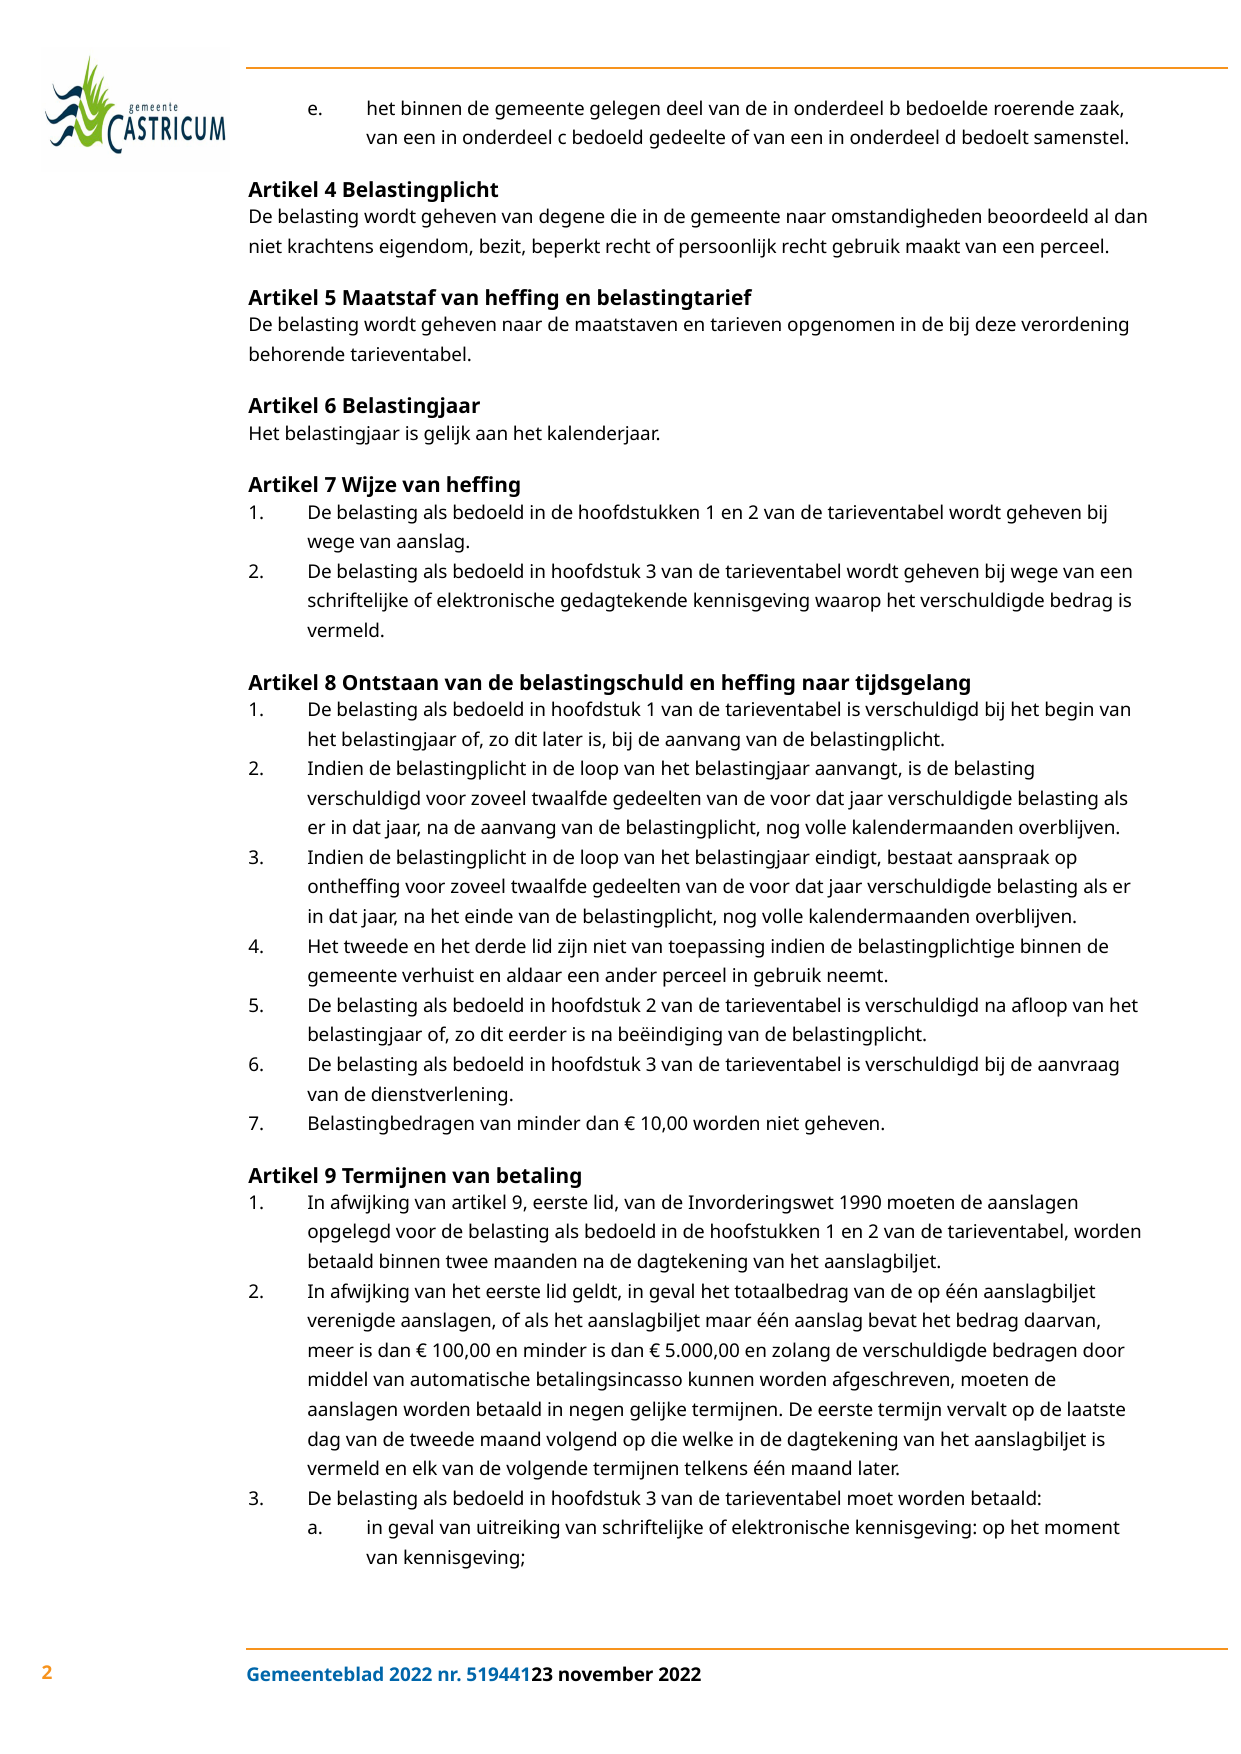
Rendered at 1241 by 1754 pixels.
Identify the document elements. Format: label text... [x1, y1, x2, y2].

list De belasting als bedoeld in de hoofdstukken 1 en 2 van de tarieventabel wordt geheven bij wege van aanslag. [248, 499, 1152, 554]
list Belastingbedragen van minder dan € 10,00 worden niet geheven. [248, 1110, 1152, 1136]
list Indien de belastingplicht in de loop van het belastingjaar aanvangt, is de belasting verschuldigd voor zoveel twaalfde gedeelten van de voor dat jaar verschuldigde belasting als er in dat jaar, na de aanvang van de belastingplicht, nog volle kalendermaanden overblijven. [248, 755, 1152, 840]
list Indien de belastingplicht in de loop van het belastingjaar eindigt, bestaat aanspraak op ontheffing voor zoveel twaalfde gedeelten van de voor dat jaar verschuldigde belasting als er in dat jaar, na het einde van de belastingplicht, nog volle kalendermaanden overblijven. [248, 844, 1152, 929]
text Het belastingjaar is gelijk aan het kalenderjaar. [248, 420, 1152, 446]
list In afwijking van het eerste lid geldt, in geval het totaalbedrag van de op één aanslagbiljet verenigde aanslagen, of als het aanslagbiljet maar één aanslag bevat het bedrag daarvan, meer is dan € 100,00 en minder is dan € 5.000,00 en zolang de verschuldigde bedragen door middel van automatische betalingsincasso kunnen worden afgeschreven, moeten de aanslagen worden betaald in negen gelijke termijnen. De eerste termijn vervalt op de laatste dag van de tweede maand volgend op die welke in de dagtekening van het aanslagbiljet is vermeld en elk van de volgende termijnen telkens één maand later. [248, 1278, 1152, 1481]
list De belasting als bedoeld in hoofdstuk 3 van de tarieventabel is verschuldigd bij de aanvraag van de dienstverlening. [248, 1051, 1152, 1106]
list De belasting als bedoeld in hoofdstuk 3 van de tarieventabel moet worden betaald: [248, 1485, 1152, 1511]
list het binnen de gemeente gelegen deel van de in onderdeel b bedoelde roerende zaak, van een in onderdeel c bedoeld gedeelte of van een in onderdeel d bedoelt samenstel. [307, 95, 1152, 150]
list Het tweede en het derde lid zijn niet van toepassing indien de belastingplichtige binnen de gemeente verhuist en aldaar een ander perceel in gebruik neemt. [248, 933, 1152, 988]
text Artikel 4 Belastingplicht [248, 175, 1152, 203]
text Artikel 8 Ontstaan van de belastingschuld en heffing naar tijdsgelang [248, 668, 1152, 696]
list De belasting als bedoeld in hoofdstuk 3 van de tarieventabel wordt geheven bij wege van een schriftelijke of elektronische gedagtekende kennisgeving waarop het verschuldigde bedrag is vermeld. [248, 558, 1152, 643]
list In afwijking van artikel 9, eerste lid, van de Invorderingswet 1990 moeten de aanslagen opgelegd voor de belasting als bedoeld in de hoofstukken 1 en 2 van de tarieventabel, worden betaald binnen twee maanden na de dagtekening van het aanslagbiljet. [248, 1189, 1152, 1274]
text Artikel 7 Wijze van heffing [248, 471, 1152, 499]
list De belasting als bedoeld in hoofdstuk 2 van de tarieventabel is verschuldigd na afloop van het belastingjaar of, zo dit eerder is na beëindiging van de belastingplicht. [248, 992, 1152, 1047]
text De belasting wordt geheven van degene die in de gemeente naar omstandigheden beoordeeld al dan niet krachtens eigendom, bezit, beperkt recht of persoonlijk recht gebruik maakt van een perceel. [248, 203, 1152, 258]
list in geval van uitreiking van schriftelijke of elektronische kennisgeving: op het moment van kennisgeving; [307, 1514, 1152, 1570]
text Artikel 6 Belastingjaar [248, 392, 1152, 420]
list De belasting als bedoeld in hoofdstuk 1 van de tarieventabel is verschuldigd bij het begin van het belastingjaar of, zo dit later is, bij de aanvang van de belastingplicht. [248, 696, 1152, 751]
text De belasting wordt geheven naar de maatstaven en tarieven opgenomen in de bij deze verordening behorende tarieventabel. [248, 312, 1152, 367]
text Artikel 9 Termijnen van betaling [248, 1161, 1152, 1189]
picture [41, 47, 231, 172]
text Artikel 5 Maatstaf van heffing en belastingtarief [248, 283, 1152, 312]
